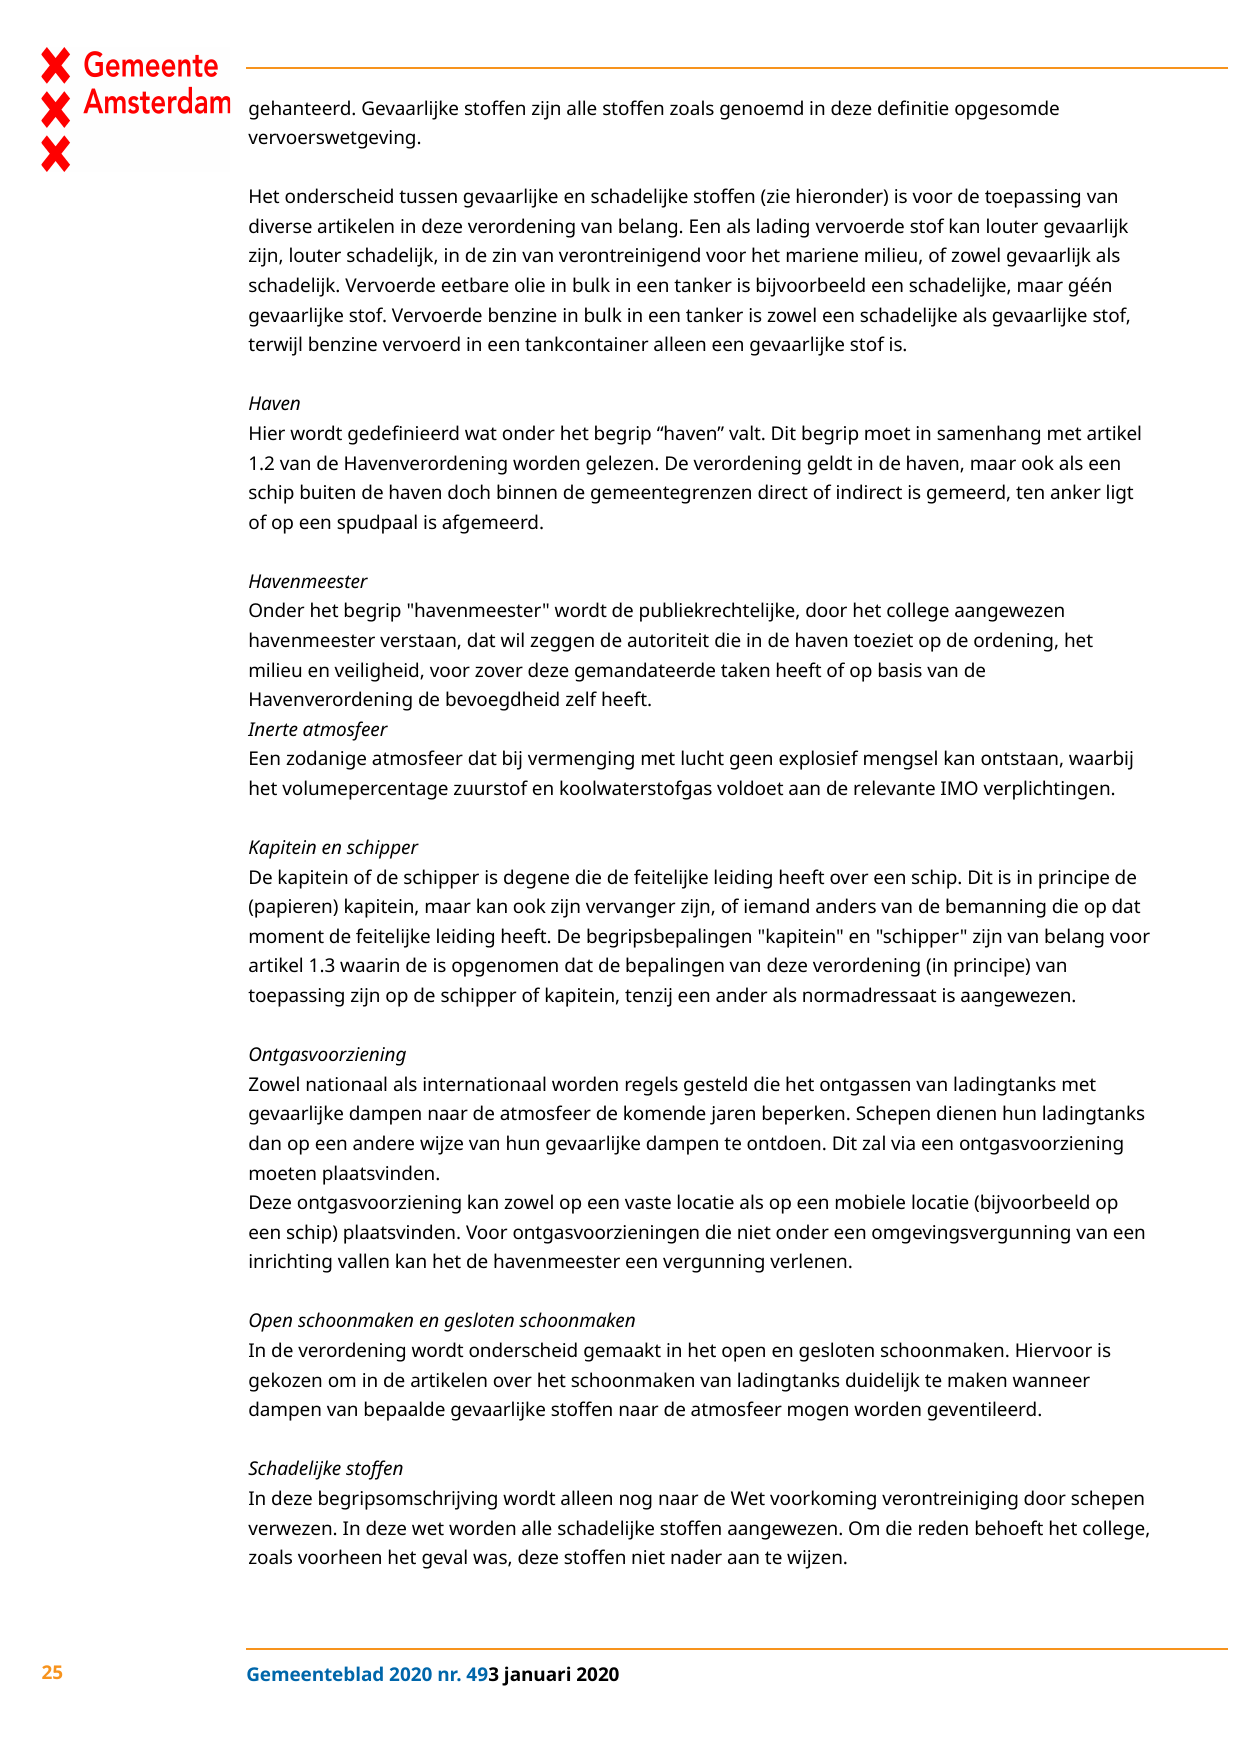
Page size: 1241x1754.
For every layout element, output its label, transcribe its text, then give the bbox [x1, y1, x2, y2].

text Schadelijke stoffen [248, 1456, 1152, 1481]
text Havenmeester [248, 568, 1152, 594]
text Zowel nationaal als internationaal worden regels gesteld die het ontgassen van ladingtanks met gevaarlijke dampen naar de atmosfeer de komende jaren beperken. Schepen dienen hun ladingtanks dan op een andere wijze van hun gevaarlijke dampen te ontdoen. Dit zal via een ontgasvoorziening moeten plaatsvinden. [248, 1071, 1152, 1186]
text Open schoonmaken en gesloten schoonmaken [248, 1308, 1152, 1333]
text Ontgasvoorziening [248, 1041, 1152, 1067]
picture [41, 47, 231, 172]
text De kapitein of de schipper is degene die de feitelijke leiding heeft over een schip. Dit is in principe de (papieren) kapitein, maar kan ook zijn vervanger zijn, of iemand anders van de bemanning die op dat moment de feitelijke leiding heeft. De begripsbepalingen "kapitein" en "schipper" zijn van belang voor artikel 1.3 waarin de is opgenomen dat de bepalingen van deze verordening (in principe) van toepassing zijn op de schipper of kapitein, tenzij een ander als normadressaat is aangewezen. [248, 864, 1152, 1008]
text Kapitein en schipper [248, 834, 1152, 860]
text Hier wordt gedefinieerd wat onder het begrip “haven” valt. Dit begrip moet in samenhang met artikel 1.2 van de Havenverordening worden gelezen. De verordening geldt in de haven, maar ook als een schip buiten de haven doch binnen de gemeentegrenzen direct of indirect is gemeerd, ten anker ligt of op een spudpaal is afgemeerd. [248, 420, 1152, 535]
text Het onderscheid tussen gevaarlijke en schadelijke stoffen (zie hieronder) is voor de toepassing van diverse artikelen in deze verordening van belang. Een als lading vervoerde stof kan louter gevaarlijk zijn, louter schadelijk, in de zin van verontreinigend voor het mariene milieu, of zowel gevaarlijk als schadelijk. Vervoerde eetbare olie in bulk in een tanker is bijvoorbeeld een schadelijke, maar géén gevaarlijke stof. Vervoerde benzine in bulk in een tanker is zowel een schadelijke als gevaarlijke stof, terwijl benzine vervoerd in een tankcontainer alleen een gevaarlijke stof is. [248, 183, 1152, 357]
text gehanteerd. Gevaarlijke stoffen zijn alle stoffen zoals genoemd in deze definitie opgesomde vervoerswetgeving. [248, 95, 1152, 150]
text Haven [248, 391, 1152, 416]
text Een zodanige atmosfeer dat bij vermenging met lucht geen explosief mengsel kan ontstaan, waarbij het volumepercentage zuurstof en koolwaterstofgas voldoet aan de relevante IMO verplichtingen. [248, 746, 1152, 801]
text Inerte atmosfeer [248, 716, 1152, 742]
text In de verordening wordt onderscheid gemaakt in het open en gesloten schoonmaken. Hiervoor is gekozen om in de artikelen over het schoonmaken van ladingtanks duidelijk te maken wanneer dampen van bepaalde gevaarlijke stoffen naar de atmosfeer mogen worden geventileerd. [248, 1337, 1152, 1422]
text In deze begripsomschrijving wordt alleen nog naar de Wet voorkoming verontreiniging door schepen verwezen. In deze wet worden alle schadelijke stoffen aangewezen. Om die reden behoeft het college, zoals voorheen het geval was, deze stoffen niet nader aan te wijzen. [248, 1485, 1152, 1570]
text Onder het begrip "havenmeester" wordt de publiekrechtelijke, door het college aangewezen havenmeester verstaan, dat wil zeggen de autoriteit die in de haven toeziet op de ordening, het milieu en veiligheid, voor zover deze gemandateerde taken heeft of op basis van de Havenverordening de bevoegdheid zelf heeft. [248, 598, 1152, 712]
text Deze ontgasvoorziening kan zowel op een vaste locatie als op een mobiele locatie (bijvoorbeeld op een schip) plaatsvinden. Voor ontgasvoorzieningen die niet onder een omgevingsvergunning van een inrichting vallen kan het de havenmeester een vergunning verlenen. [248, 1189, 1152, 1274]
